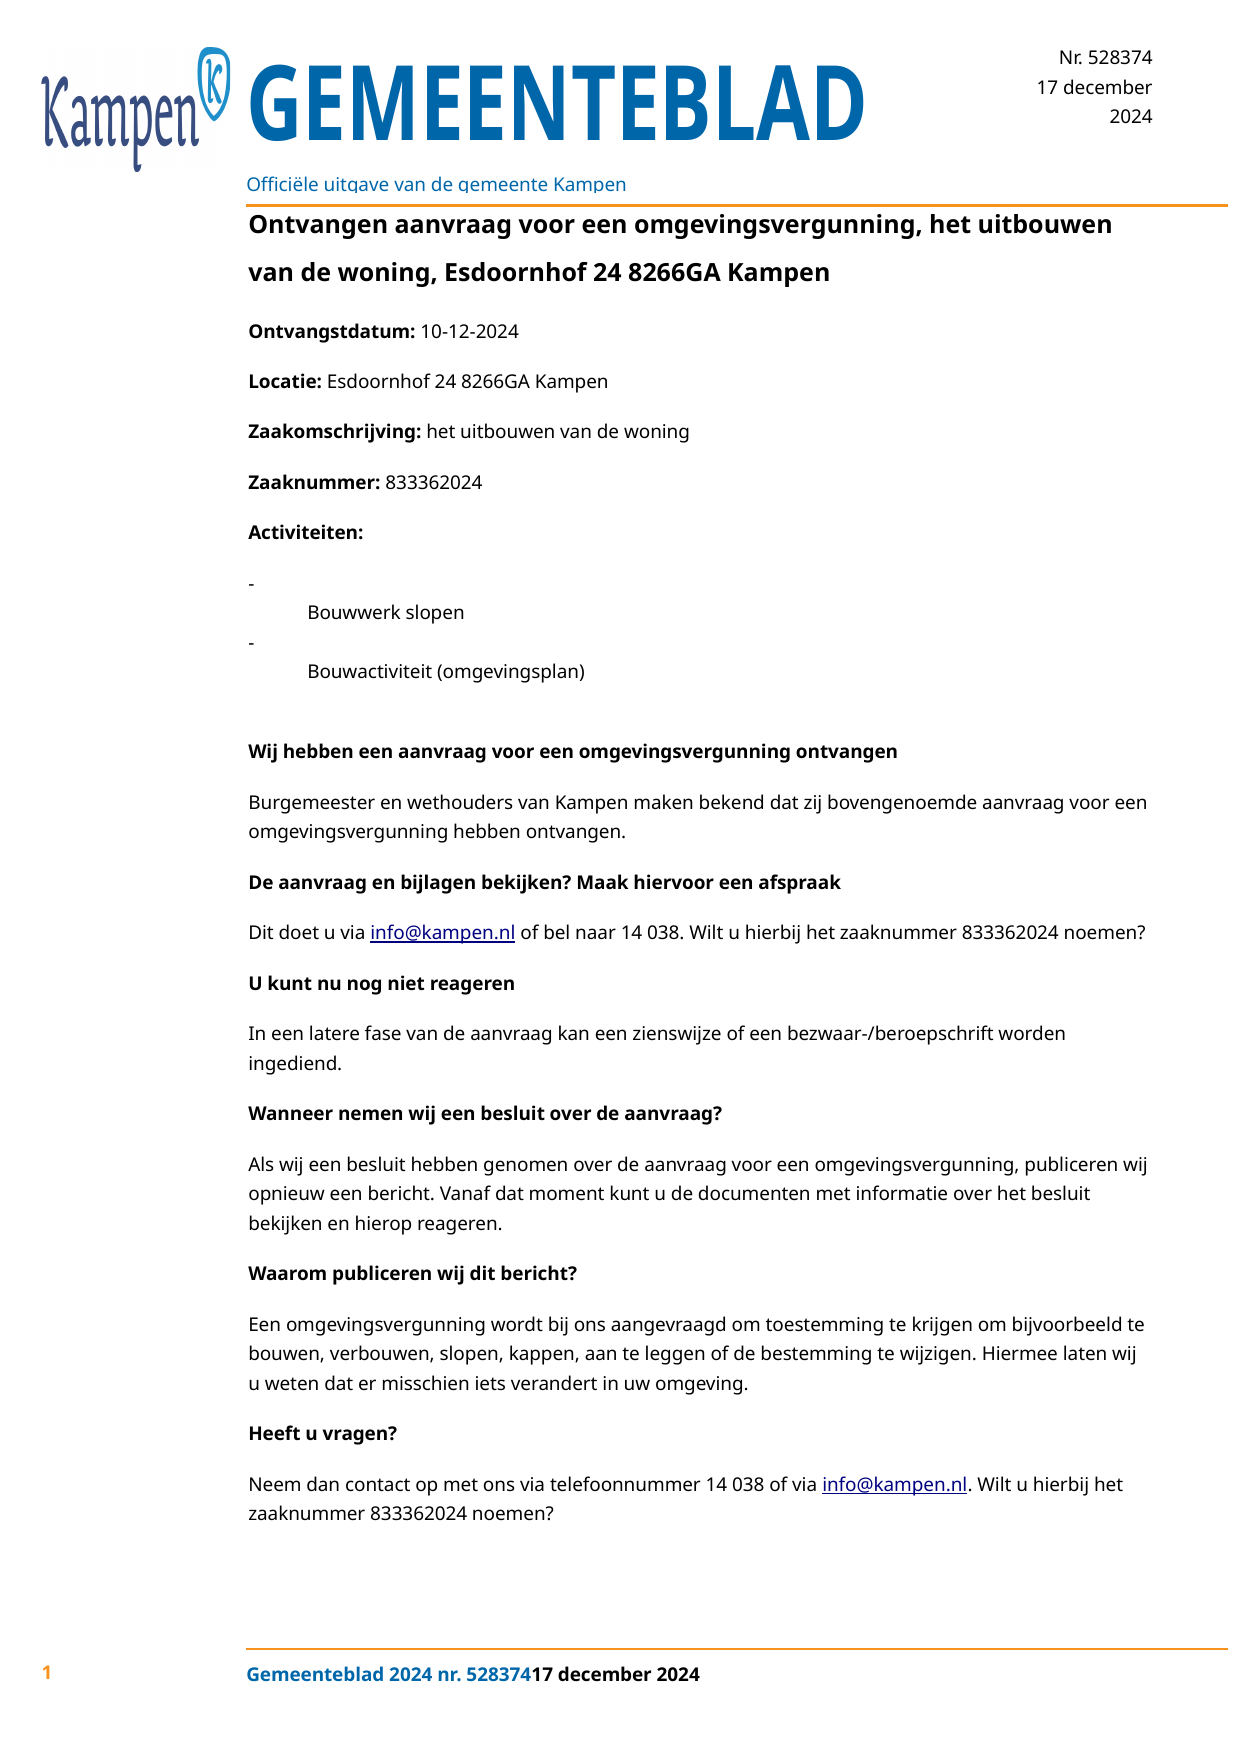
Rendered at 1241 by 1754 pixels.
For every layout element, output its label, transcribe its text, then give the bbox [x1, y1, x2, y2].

text Een omgevingsvergunning wordt bij ons aangevraagd om toestemming te krijgen om bijvoorbeeld te bouwen, verbouwen, slopen, kappen, aan te leggen of de bestemming te wijzigen. Hiermee laten wij u weten dat er misschien iets verandert in uw omgeving. [248, 1311, 1152, 1396]
text Wanneer nemen wij een besluit over de aanvraag? [248, 1100, 1152, 1126]
text Zaaknummer: 833362024 [248, 469, 1152, 495]
text Zaakomschrijving: het uitbouwen van de woning [248, 419, 1152, 444]
text Neem dan contact op met ons via telefoonnummer 14 038 of via info@kampen.nl. Wilt u hierbij het zaaknummer 833362024 noemen? [248, 1471, 1152, 1526]
text Ontvangstdatum: 10-12-2024 [248, 318, 1152, 344]
text De aanvraag en bijlagen bekijken? Maak hiervoor een afspraak [248, 869, 1152, 895]
text Heeft u vragen? [248, 1420, 1152, 1446]
text In een latere fase van de aanvraag kan een zienswijze of een bezwaar-/beroepschrift worden ingediend. [248, 1020, 1152, 1076]
text Dit doet u via info@kampen.nl of bel naar 14 038. Wilt u hierbij het zaaknummer 833362024 noemen? [248, 919, 1152, 945]
picture [41, 47, 231, 172]
text Waarom publiceren wij dit bericht? [248, 1260, 1152, 1286]
text Locatie: Esdoornhof 24 8266GA Kampen [248, 368, 1152, 394]
text U kunt nu nog niet reageren [248, 970, 1152, 996]
text Burgemeester en wethouders van Kampen maken bekend dat zij bovengenoemde aanvraag voor een omgevingsvergunning hebben ontvangen. [248, 789, 1152, 844]
text Wij hebben een aanvraag voor een omgevingsvergunning ontvangen [248, 739, 1152, 764]
list Bouwactiviteit (omgevingsplan) [248, 659, 1152, 684]
list Bouwwerk slopen [248, 599, 1152, 625]
text Ontvangen aanvraag voor een omgevingsvergunning, het uitbouwen van de woning, Esdoornhof 24 8266GA Kampen [248, 207, 1152, 288]
text Als wij een besluit hebben genomen over de aanvraag voor een omgevingsvergunning, publiceren wij opnieuw een bericht. Vanaf dat moment kunt u de documenten met informatie over het besluit bekijken en hierop reageren. [248, 1151, 1152, 1236]
text Activiteiten: [248, 519, 1152, 545]
